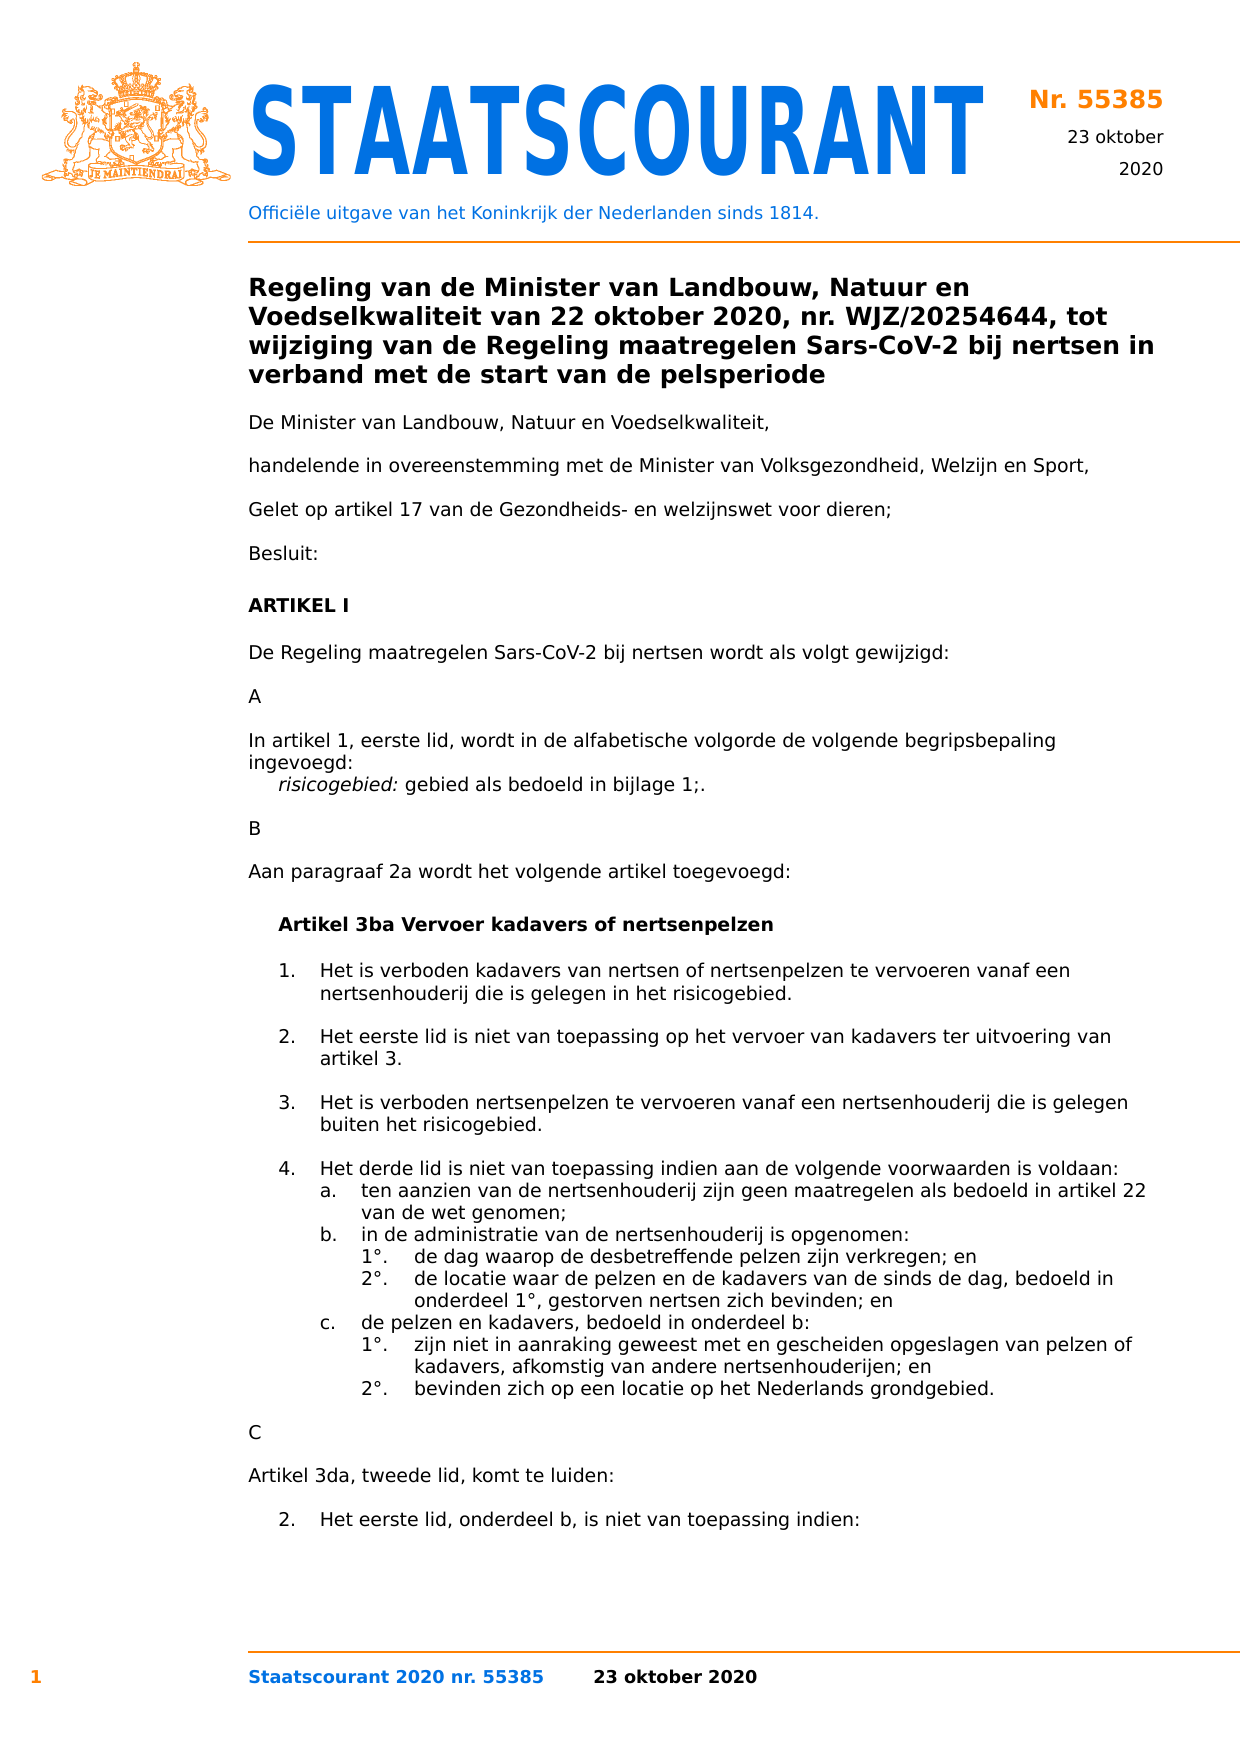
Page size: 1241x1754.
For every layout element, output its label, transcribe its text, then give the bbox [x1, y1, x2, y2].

text 2. Het eerste lid, onderdeel b, is niet van toepassing indien: [278, 1509, 1163, 1531]
table_cell 2020 [998, 153, 1240, 203]
text 2. Het eerste lid is niet van toepassing op het vervoer van kadavers ter uitvoering van artikel 3. [278, 1026, 1163, 1070]
text Gelet op artikel 17 van de Gezondheids- en welzijnswet voor dieren; [248, 499, 1163, 521]
text Artikel 3da, tweede lid, komt te luiden: [248, 1465, 1163, 1487]
text b. in de administratie van de nertsenhouderij is opgenomen: [319, 1224, 1163, 1246]
text c. de pelzen en kadavers, bedoeld in onderdeel b: [319, 1312, 1163, 1334]
text B [248, 818, 1163, 839]
text risicogebied: gebied als bedoeld in bijlage 1;. [278, 774, 1163, 796]
text De Regeling maatregelen Sars-CoV-2 bij nertsen wordt als volgt gewijzigd: [248, 642, 1163, 664]
text Besluit: [248, 543, 1163, 565]
subtitle ARTIKEL I [248, 595, 1163, 617]
text A [248, 686, 1163, 708]
table_cell Officiële uitgave van het Koninkrijk der Nederlanden sinds 1814. [248, 203, 1240, 241]
table_cell 23 oktober [998, 121, 1240, 153]
text In artikel 1, eerste lid, wordt in de alfabetische volgorde de volgende begripsbepaling ingevoegd: [248, 730, 1163, 774]
text 4. Het derde lid is niet van toepassing indien aan de volgende voorwaarden is voldaan: [278, 1158, 1163, 1180]
text handelende in overeenstemming met de Minister van Volksgezondheid, Welzijn en Sport, [248, 455, 1163, 477]
text 1°. de dag waarop de desbetreffende pelzen zijn verkregen; en [361, 1246, 1163, 1268]
text C [248, 1422, 1163, 1443]
subtitle Regeling van de Minister van Landbouw, Natuur en Voedselkwaliteit van 22 oktober 2020, nr. WJZ/20254644, tot wijziging van de Regeling maatregelen Sars-CoV-2 bij nertsen in verband met de start van de pelsperiode [248, 273, 1163, 390]
text De Minister van Landbouw, Natuur en Voedselkwaliteit, [248, 412, 1163, 433]
text 3. Het is verboden nertsenpelzen te vervoeren vanaf een nertsenhouderij die is gelegen buiten het risicogebied. [278, 1092, 1163, 1136]
table_header STAATSCOURANT [248, 62, 998, 203]
text a. ten aanzien van de nertsenhouderij zijn geen maatregelen als bedoeld in artikel 22 van de wet genomen; [319, 1180, 1163, 1224]
text 1°. zijn niet in aanraking geweest met en gescheiden opgeslagen van pelzen of kadavers, afkomstig van andere nertsenhouderijen; en [361, 1334, 1163, 1378]
table_header [25, 62, 248, 241]
text 1. Het is verboden kadavers van nertsen of nertsenpelzen te vervoeren vanaf een nertsenhouderij die is gelegen in het risicogebied. [278, 960, 1163, 1004]
text Aan paragraaf 2a wordt het volgende artikel toegevoegd: [248, 861, 1163, 883]
table_header Nr. 55385 [998, 62, 1240, 121]
text 2°. de locatie waar de pelzen en de kadavers van de sinds de dag, bedoeld in onderdeel 1°, gestorven nertsen zich bevinden; en [361, 1268, 1163, 1312]
picture [41, 62, 231, 186]
subtitle Artikel 3ba Vervoer kadavers of nertsenpelzen [278, 913, 1163, 935]
text 2°. bevinden zich op een locatie op het Nederlands grondgebied. [361, 1378, 1163, 1400]
